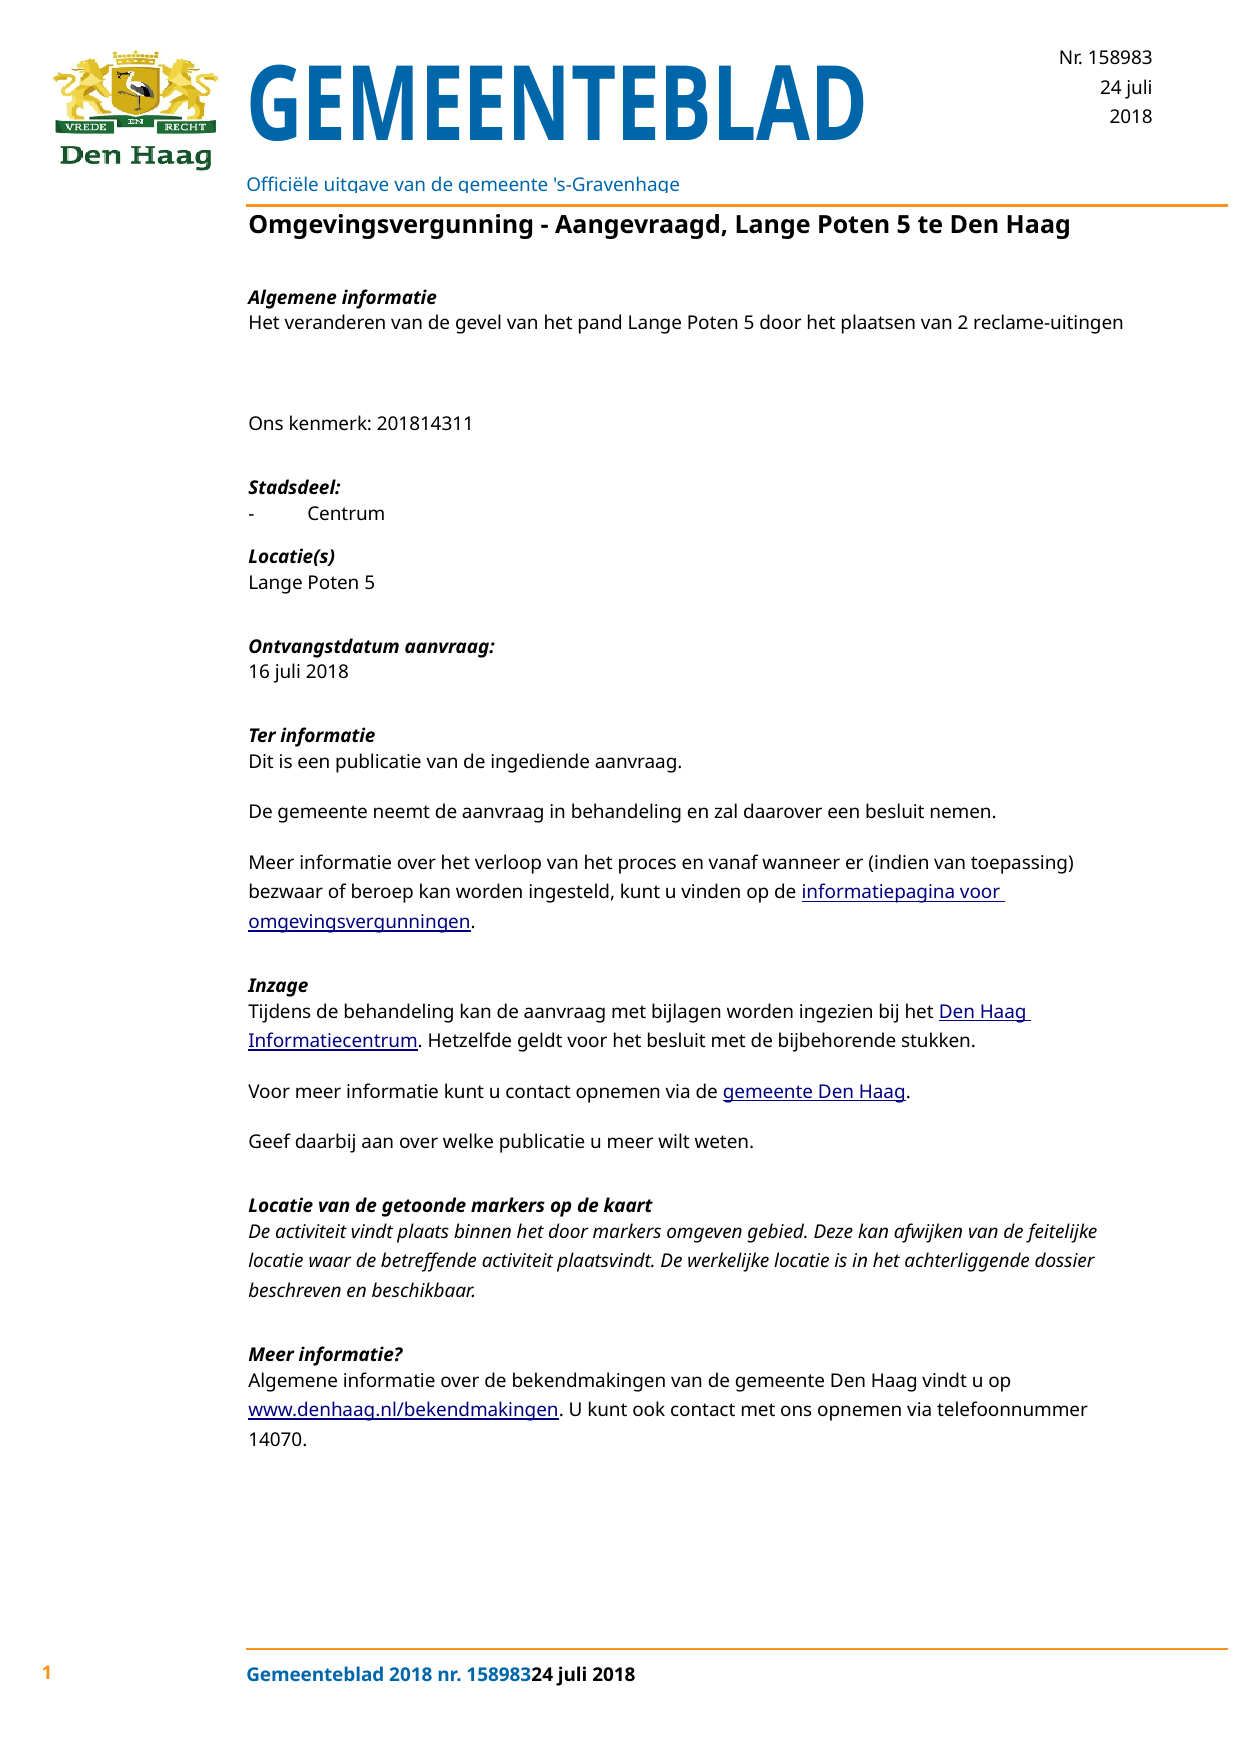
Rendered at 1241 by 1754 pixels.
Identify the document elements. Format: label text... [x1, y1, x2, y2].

text Geef daarbij aan over welke publicatie u meer wilt weten. [248, 1128, 1152, 1154]
text Dit is een publicatie van de ingediende aanvraag. [248, 748, 1152, 774]
text Locatie(s) [248, 543, 1152, 569]
text Lange Poten 5 [248, 569, 1152, 595]
text De gemeente neemt de aanvraag in behandeling en zal daarover een besluit nemen. [248, 799, 1152, 824]
text Algemene informatie over de bekendmakingen van de gemeente Den Haag vindt u op www.denhaag.nl/bekendmakingen. U kunt ook contact met ons opnemen via telefoonnummer 14070. [248, 1367, 1152, 1452]
text De activiteit vindt plaats binnen het door markers omgeven gebied. Deze kan afwijken van de feitelijke locatie waar de betreffende activiteit plaatsvindt. De werkelijke locatie is in het achterliggende dossier beschreven en beschikbaar. [248, 1218, 1152, 1303]
text Ons kenmerk: 201814311 [248, 410, 1152, 436]
picture [41, 47, 231, 172]
text Ontvangstdatum aanvraag: [248, 633, 1152, 659]
text Stadsdeel: [248, 474, 1152, 500]
text Meer informatie? [248, 1341, 1152, 1367]
list Centrum [248, 500, 1152, 526]
text Algemene informatie [248, 284, 1152, 309]
text Locatie van de getoonde markers op de kaart [248, 1192, 1152, 1218]
text Meer informatie over het verloop van het proces en vanaf wanneer er (indien van toepassing) bezwaar of beroep kan worden ingesteld, kunt u vinden op de informatiepagina voor omgevingsvergunningen. [248, 849, 1152, 934]
text Voor meer informatie kunt u contact opnemen via de gemeente Den Haag. [248, 1078, 1152, 1104]
text 16 juli 2018 [248, 659, 1152, 684]
text Omgevingsvergunning - Aangevraagd, Lange Poten 5 te Den Haag [248, 207, 1152, 241]
text Inzage [248, 972, 1152, 998]
text Het veranderen van de gevel van het pand Lange Poten 5 door het plaatsen van 2 reclame-uitingen [248, 309, 1152, 335]
text Tijdens de behandeling kan de aanvraag met bijlagen worden ingezien bij het Den Haag Informatiecentrum. Hetzelfde geldt voor het besluit met de bijbehorende stukken. [248, 998, 1152, 1053]
text Ter informatie [248, 723, 1152, 748]
